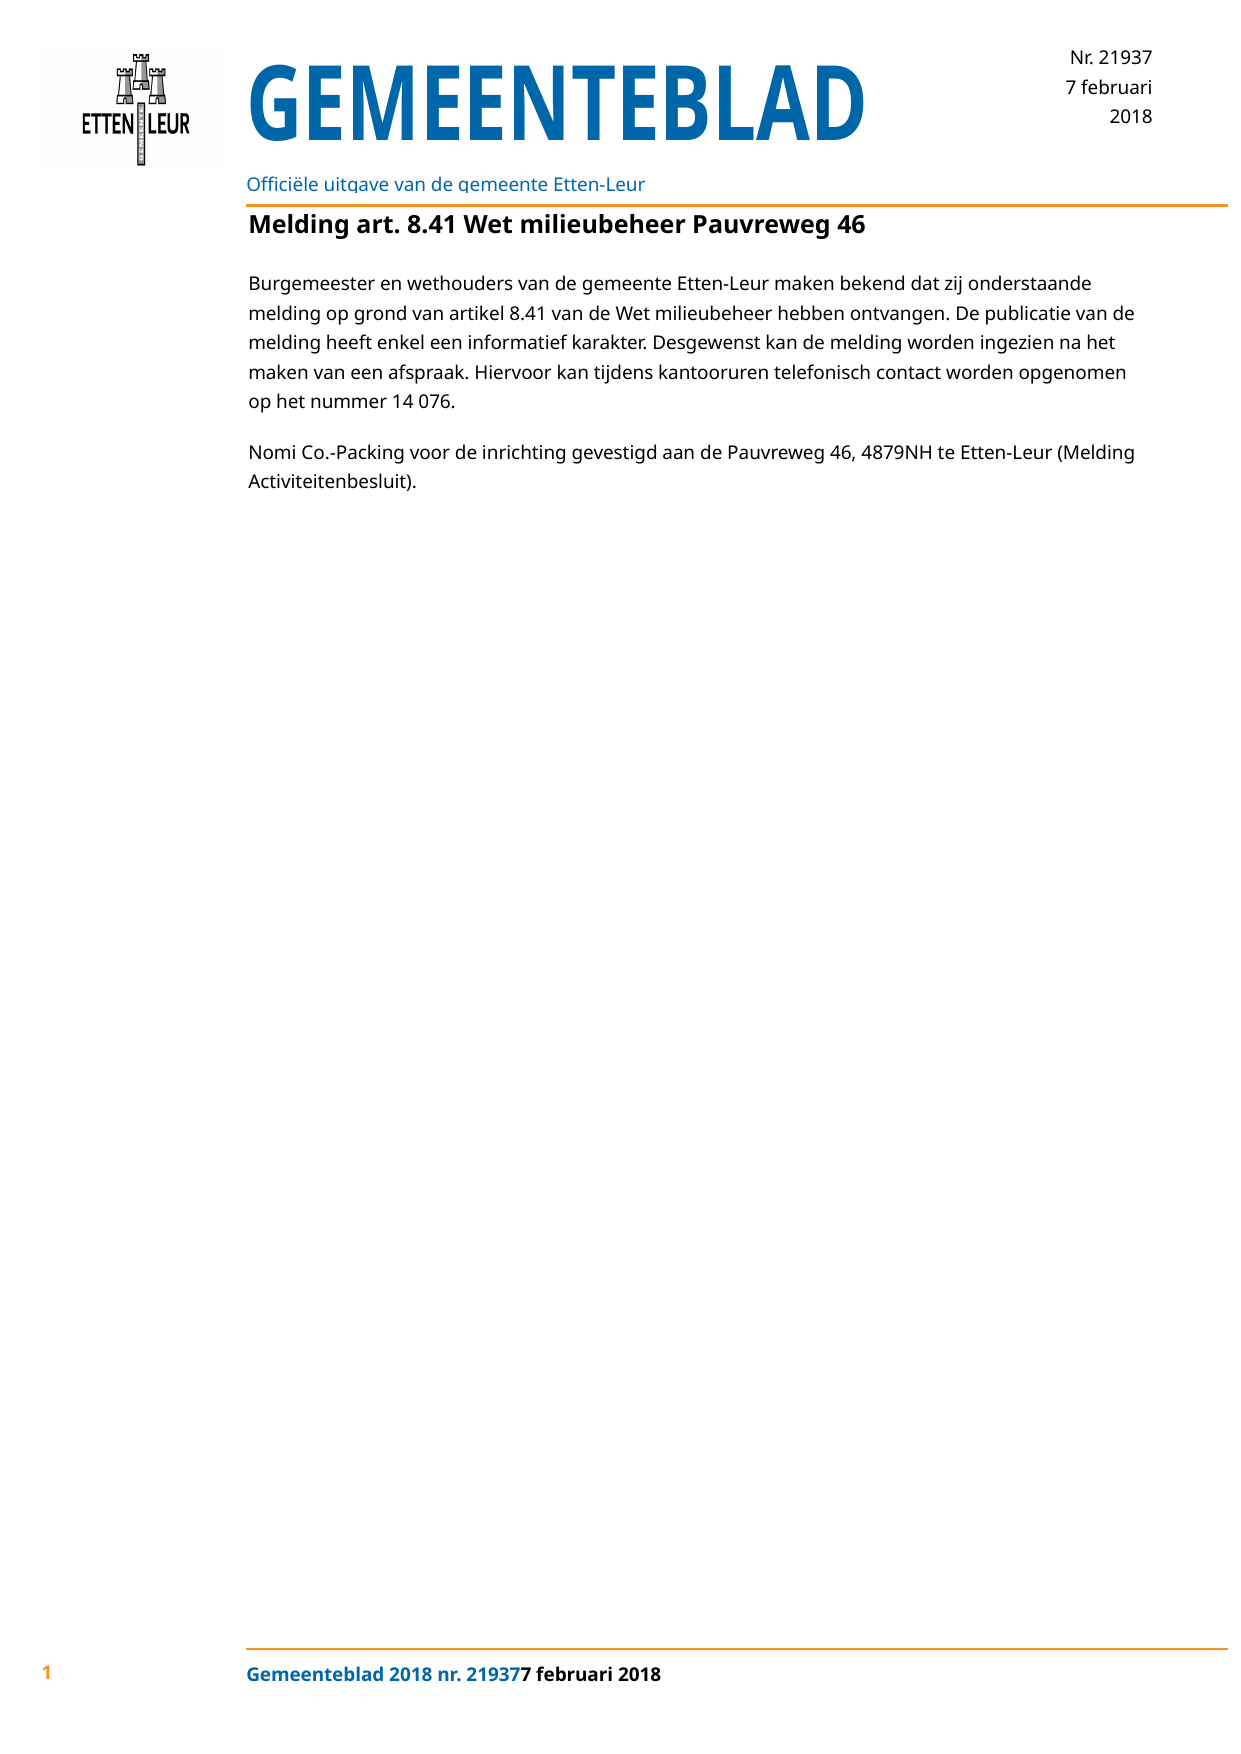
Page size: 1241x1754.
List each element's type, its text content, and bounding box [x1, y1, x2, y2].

text Burgemeester en wethouders van de gemeente Etten-Leur maken bekend dat zij onderstaande melding op grond van artikel 8.41 van de Wet milieubeheer hebben ontvangen. De publicatie van de melding heeft enkel een informatief karakter. Desgewenst kan de melding worden ingezien na het maken van een afspraak. Hiervoor kan tijdens kantooruren telefonisch contact worden opgenomen op het nummer 14 076. [248, 270, 1152, 414]
text Melding art. 8.41 Wet milieubeheer Pauvreweg 46 [248, 207, 1152, 241]
picture [41, 47, 231, 172]
text Nomi Co.-Packing voor de inrichting gevestigd aan de Pauvreweg 46, 4879NH te Etten-Leur (Melding Activiteitenbesluit). [248, 439, 1152, 494]
